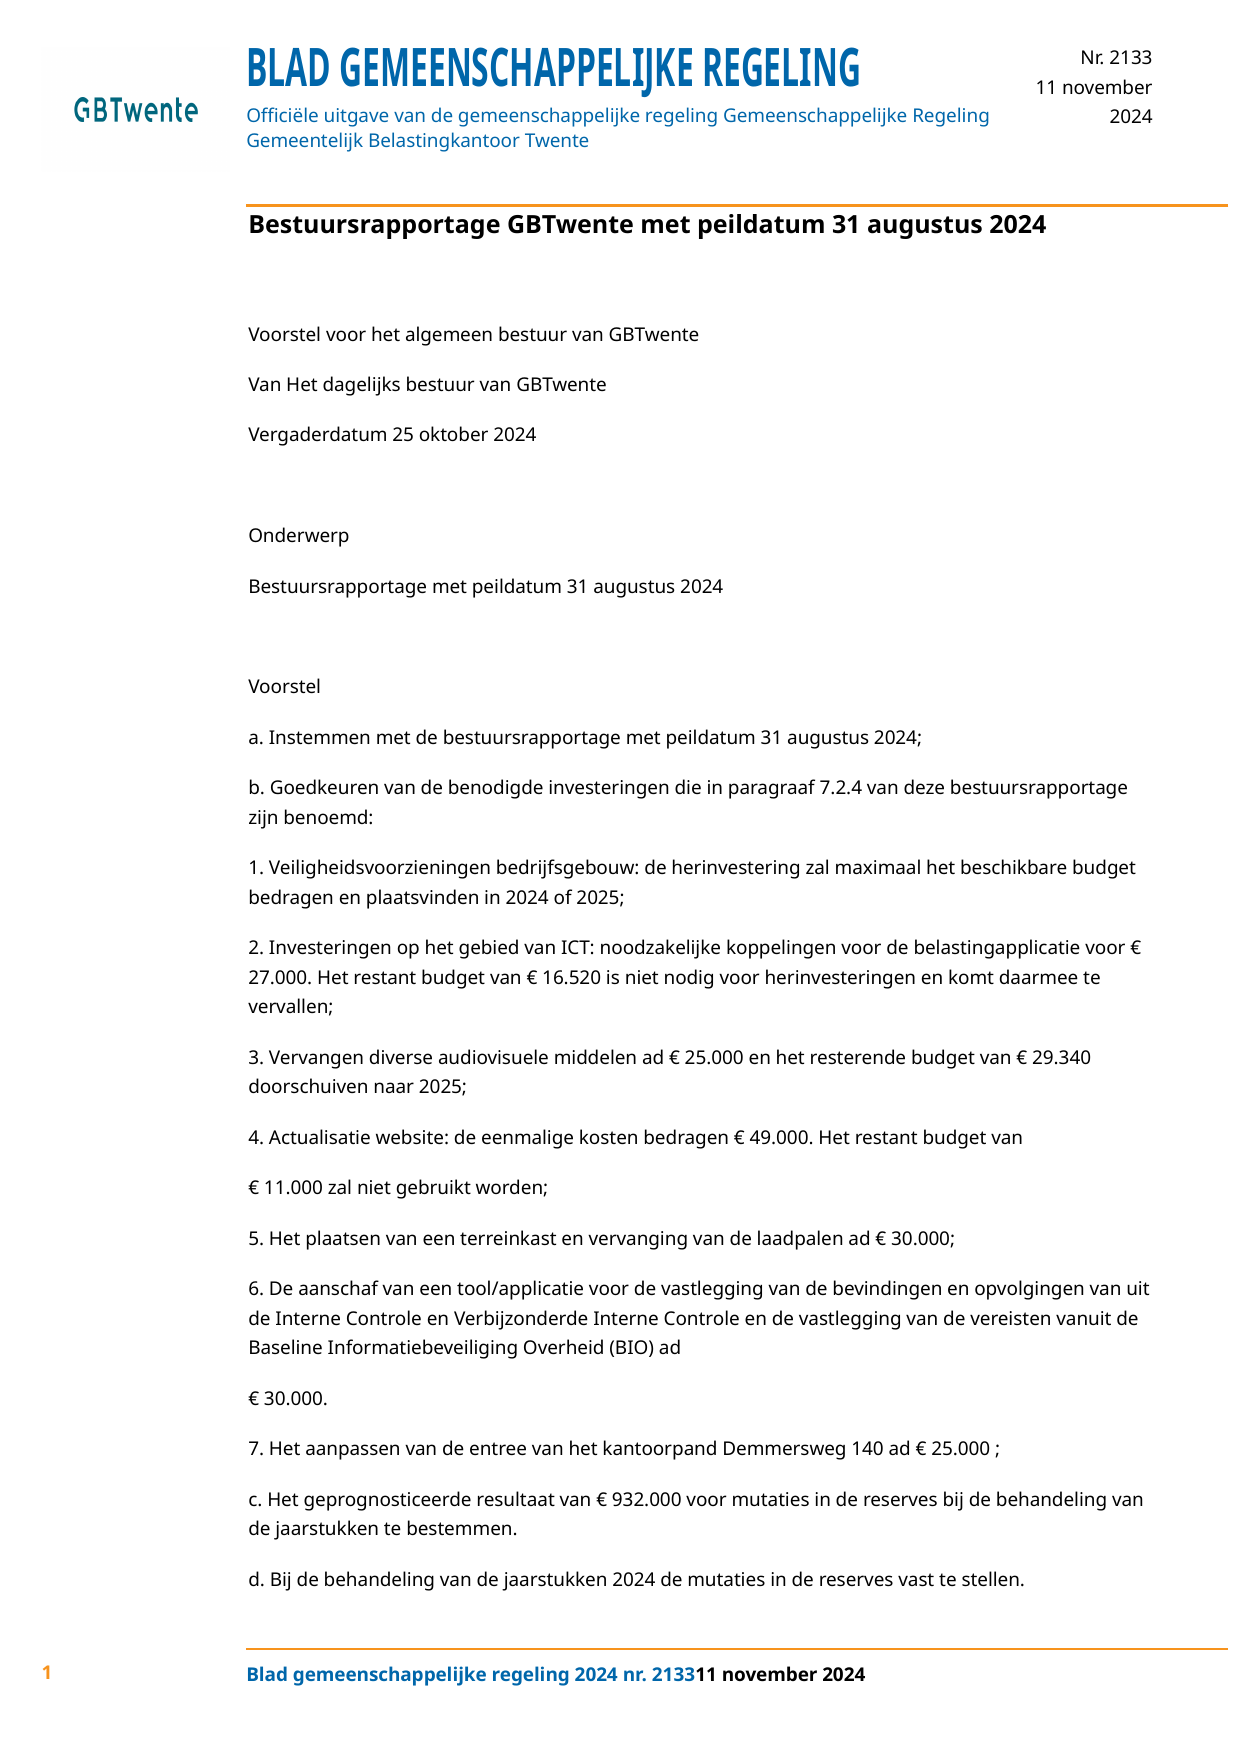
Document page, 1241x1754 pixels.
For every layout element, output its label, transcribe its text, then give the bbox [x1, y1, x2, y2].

text 4. Actualisatie website: de eenmalige kosten bedragen € 49.000. Het restant budget van [248, 1124, 1152, 1150]
text a. Instemmen met de bestuursrapportage met peildatum 31 augustus 2024; [248, 724, 1152, 750]
text 1. Veiligheidsvoorzieningen bedrijfsgebouw: de herinvestering zal maximaal het beschikbare budget bedragen en plaatsvinden in 2024 of 2025; [248, 854, 1152, 910]
text 2. Investeringen op het gebied van ICT: noodzakelijke koppelingen voor de belastingapplicatie voor € 27.000. Het restant budget van € 16.520 is niet nodig voor herinvesteringen en komt daarmee te vervallen; [248, 934, 1152, 1019]
text € 30.000. [248, 1385, 1152, 1411]
text 7. Het aanpassen van de entree van het kantoorpand Demmersweg 140 ad € 25.000 ; [248, 1435, 1152, 1461]
text 3. Vervangen diverse audiovisuele middelen ad € 25.000 en het resterende budget van € 29.340 doorschuiven naar 2025; [248, 1044, 1152, 1099]
text Voorstel voor het algemeen bestuur van GBTwente [248, 321, 1152, 346]
text Van Het dagelijks bestuur van GBTwente [248, 371, 1152, 397]
text Bestuursrapportage GBTwente met peildatum 31 augustus 2024 [248, 207, 1152, 241]
text c. Het geprognosticeerde resultaat van € 932.000 voor mutaties in de reserves bij de behandeling van de jaarstukken te bestemmen. [248, 1486, 1152, 1541]
picture [41, 47, 231, 172]
text Voorstel [248, 674, 1152, 699]
text 6. De aanschaf van een tool/applicatie voor de vastlegging van de bevindingen en opvolgingen van uit de Interne Controle en Verbijzonderde Interne Controle en de vastlegging van de vereisten vanuit de Baseline Informatiebeveiliging Overheid (BIO) ad [248, 1275, 1152, 1360]
text Vergaderdatum 25 oktober 2024 [248, 422, 1152, 447]
text Onderwerp [248, 522, 1152, 548]
text 5. Het plaatsen van een terreinkast en vervanging van de laadpalen ad € 30.000; [248, 1225, 1152, 1251]
text d. Bij de behandeling van de jaarstukken 2024 de mutaties in de reserves vast te stellen. [248, 1566, 1152, 1591]
text Bestuursrapportage met peildatum 31 augustus 2024 [248, 573, 1152, 598]
text € 11.000 zal niet gebruikt worden; [248, 1174, 1152, 1200]
text b. Goedkeuren van de benodigde investeringen die in paragraaf 7.2.4 van deze bestuursrapportage zijn benoemd: [248, 774, 1152, 830]
